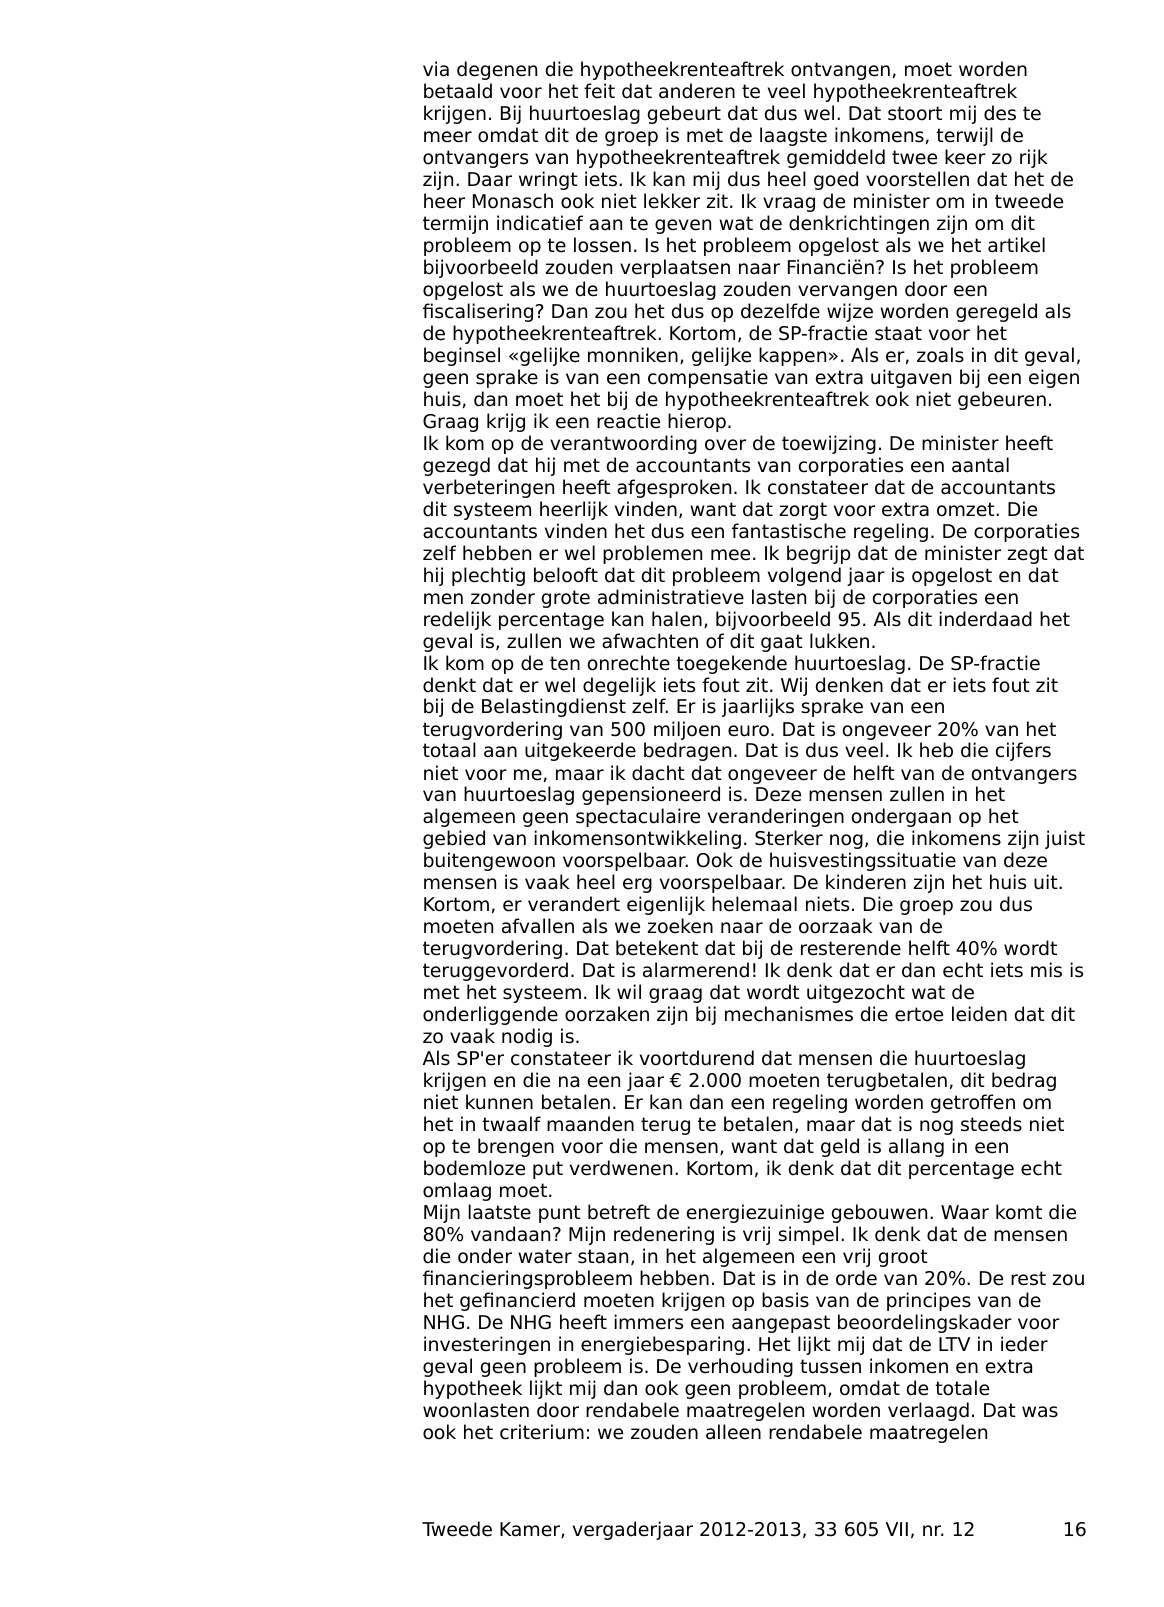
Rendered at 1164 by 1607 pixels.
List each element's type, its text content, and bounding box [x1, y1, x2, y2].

text Als SP'er constateer ik voortdurend dat mensen die huurtoeslag krijgen en die na een jaar € 2.000 moeten terugbetalen, dit bedrag niet kunnen betalen. Er kan dan een regeling worden getroffen om het in twaalf maanden terug te betalen, maar dat is nog steeds niet op te brengen voor die mensen, want dat geld is allang in een bodemloze put verdwenen. Kortom, ik denk dat dit percentage echt omlaag moet. [422, 1048, 1087, 1202]
text Mijn laatste punt betreft de energiezuinige gebouwen. Waar komt die 80% vandaan? Mijn redenering is vrij simpel. Ik denk dat de mensen die onder water staan, in het algemeen een vrij groot financieringsprobleem hebben. Dat is in de orde van 20%. De rest zou het gefinancierd moeten krijgen op basis van de principes van de NHG. De NHG heeft immers een aangepast beoordelingskader voor investeringen in energiebesparing. Het lijkt mij dat de LTV in ieder geval geen probleem is. De verhouding tussen inkomen en extra hypotheek lijkt mij dan ook geen probleem, omdat de totale woonlasten door rendabele maatregelen worden verlaagd. Dat was ook het criterium: we zouden alleen rendabele maatregelen [422, 1202, 1087, 1444]
text via degenen die hypotheekrenteaftrek ontvangen, moet worden betaald voor het feit dat anderen te veel hypotheekrenteaftrek krijgen. Bij huurtoeslag gebeurt dat dus wel. Dat stoort mij des te meer omdat dit de groep is met de laagste inkomens, terwijl de ontvangers van hypotheekrenteaftrek gemiddeld twee keer zo rijk zijn. Daar wringt iets. Ik kan mij dus heel goed voorstellen dat het de heer Monasch ook niet lekker zit. Ik vraag de minister om in tweede termijn indicatief aan te geven wat de denkrichtingen zijn om dit probleem op te lossen. Is het probleem opgelost als we het artikel bijvoorbeeld zouden verplaatsen naar Financiën? Is het probleem opgelost als we de huurtoeslag zouden vervangen door een fiscalisering? Dan zou het dus op dezelfde wijze worden geregeld als de hypotheekrenteaftrek. Kortom, de SP-fractie staat voor het beginsel «gelijke monniken, gelijke kappen». Als er, zoals in dit geval, geen sprake is van een compensatie van extra uitgaven bij een eigen huis, dan moet het bij de hypotheekrenteaftrek ook niet gebeuren. Graag krijg ik een reactie hierop. [422, 59, 1087, 433]
text Ik kom op de ten onrechte toegekende huurtoeslag. De SP-fractie denkt dat er wel degelijk iets fout zit. Wij denken dat er iets fout zit bij de Belastingdienst zelf. Er is jaarlijks sprake van een terugvordering van 500 miljoen euro. Dat is ongeveer 20% van het totaal aan uitgekeerde bedragen. Dat is dus veel. Ik heb die cijfers niet voor me, maar ik dacht dat ongeveer de helft van de ontvangers van huurtoeslag gepensioneerd is. Deze mensen zullen in het algemeen geen spectaculaire veranderingen ondergaan op het gebied van inkomensontwikkeling. Sterker nog, die inkomens zijn juist buitengewoon voorspelbaar. Ook de huisvestingssituatie van deze mensen is vaak heel erg voorspelbaar. De kinderen zijn het huis uit. Kortom, er verandert eigenlijk helemaal niets. Die groep zou dus moeten afvallen als we zoeken naar de oorzaak van de terugvordering. Dat betekent dat bij de resterende helft 40% wordt teruggevorderd. Dat is alarmerend! Ik denk dat er dan echt iets mis is met het systeem. Ik wil graag dat wordt uitgezocht wat de onderliggende oorzaken zijn bij mechanismes die ertoe leiden dat dit zo vaak nodig is. [422, 652, 1087, 1048]
text Ik kom op de verantwoording over de toewijzing. De minister heeft gezegd dat hij met de accountants van corporaties een aantal verbeteringen heeft afgesproken. Ik constateer dat de accountants dit systeem heerlijk vinden, want dat zorgt voor extra omzet. Die accountants vinden het dus een fantastische regeling. De corporaties zelf hebben er wel problemen mee. Ik begrijp dat de minister zegt dat hij plechtig belooft dat dit probleem volgend jaar is opgelost en dat men zonder grote administratieve lasten bij de corporaties een redelijk percentage kan halen, bijvoorbeeld 95. Als dit inderdaad het geval is, zullen we afwachten of dit gaat lukken. [422, 433, 1087, 652]
